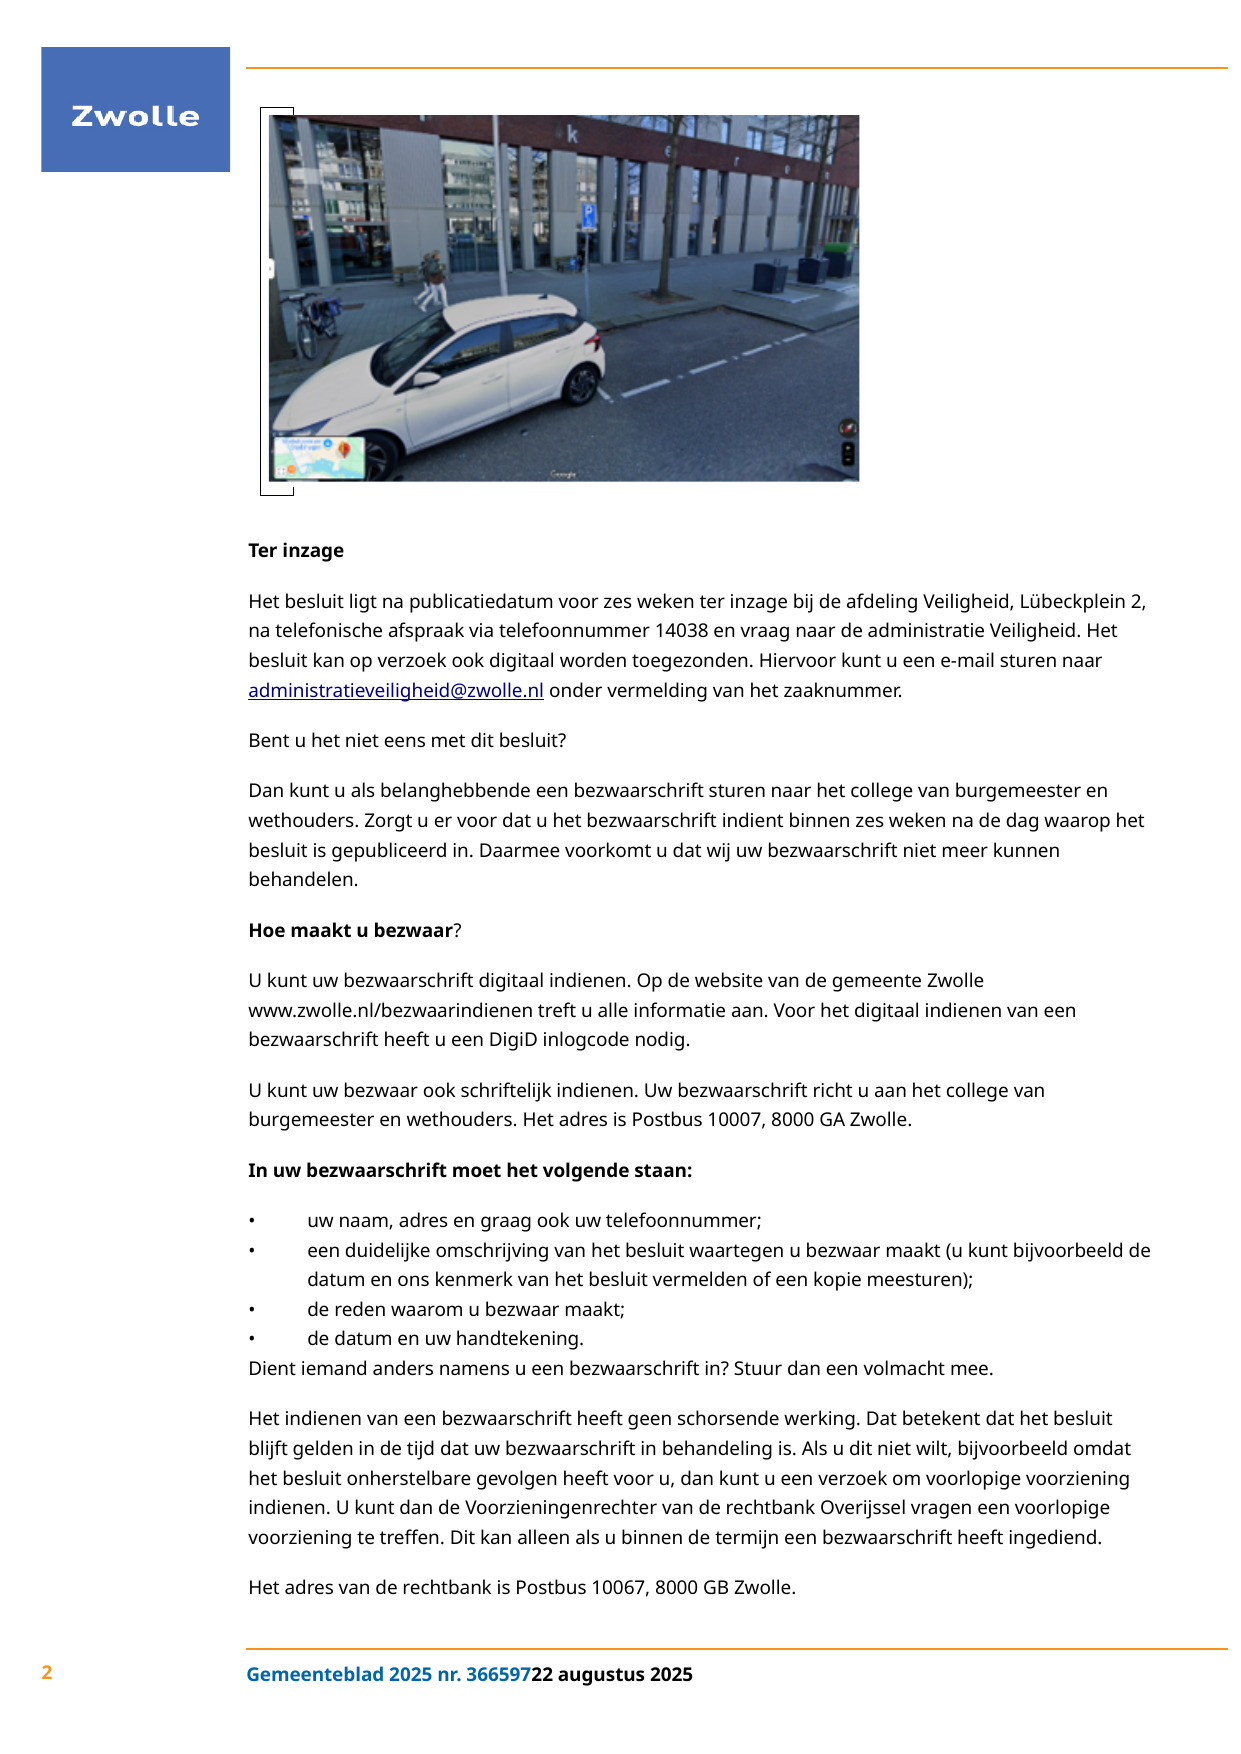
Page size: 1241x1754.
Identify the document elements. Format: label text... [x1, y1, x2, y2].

text Hoe maakt u bezwaar? [248, 917, 1152, 942]
list een duidelijke omschrijving van het besluit waartegen u bezwaar maakt (u kunt bijvoorbeeld de datum en ons kenmerk van het besluit vermelden of een kopie meesturen); [248, 1237, 1152, 1292]
text U kunt uw bezwaarschrift digitaal indienen. Op de website van de gemeente Zwolle www.zwolle.nl/bezwaarindienen treft u alle informatie aan. Voor het digitaal indienen van een bezwaarschrift heeft u een DigiD inlogcode nodig. [248, 967, 1152, 1052]
text Het adres van de rechtbank is Postbus 10067, 8000 GB Zwolle. [248, 1574, 1152, 1600]
list de datum en uw handtekening. [248, 1326, 1152, 1351]
text Dan kunt u als belanghebbende een bezwaarschrift sturen naar het college van burgemeester en wethouders. Zorgt u er voor dat u het bezwaarschrift indient binnen zes weken na de dag waarop het besluit is gepubliceerd in. Daarmee voorkomt u dat wij uw bezwaarschrift niet meer kunnen behandelen. [248, 778, 1152, 892]
list uw naam, adres en graag ook uw telefoonnummer; [248, 1207, 1152, 1233]
text Ter inzage [248, 538, 1152, 563]
text In uw bezwaarschrift moet het volgende staan: [248, 1157, 1152, 1182]
text U kunt uw bezwaar ook schriftelijk indienen. Uw bezwaarschrift richt u aan het college van burgemeester en wethouders. Het adres is Postbus 10007, 8000 GA Zwolle. [248, 1077, 1152, 1132]
text Het indienen van een bezwaarschrift heeft geen schorsende werking. Dat betekent dat het besluit blijft gelden in de tijd dat uw bezwaarschrift in behandeling is. Als u dit niet wilt, bijvoorbeeld omdat het besluit onherstelbare gevolgen heeft voor u, dan kunt u een verzoek om voorlopige voorziening indienen. U kunt dan de Voorzieningenrechter van de rechtbank Overijssel vragen een voorlopige voorziening te treffen. Dit kan alleen als u binnen de termijn een bezwaarschrift heeft ingediend. [248, 1406, 1152, 1549]
text Dient iemand anders namens u een bezwaarschrift in? Stuur dan een volmacht mee. [248, 1355, 1152, 1381]
text Het besluit ligt na publicatiedatum voor zes weken ter inzage bij de afdeling Veiligheid, Lübeckplein 2, na telefonische afspraak via telefoonnummer 14038 en vraag naar de administratie Veiligheid. Het besluit kan op verzoek ook digitaal worden toegezonden. Hiervoor kunt u een e-mail sturen naar administratieveiligheid@zwolle.nl onder vermelding van het zaaknummer. [248, 588, 1152, 702]
picture [268, 115, 860, 487]
text Bent u het niet eens met dit besluit? [248, 727, 1152, 753]
list de reden waarom u bezwaar maakt; [248, 1296, 1152, 1322]
picture [41, 47, 231, 172]
